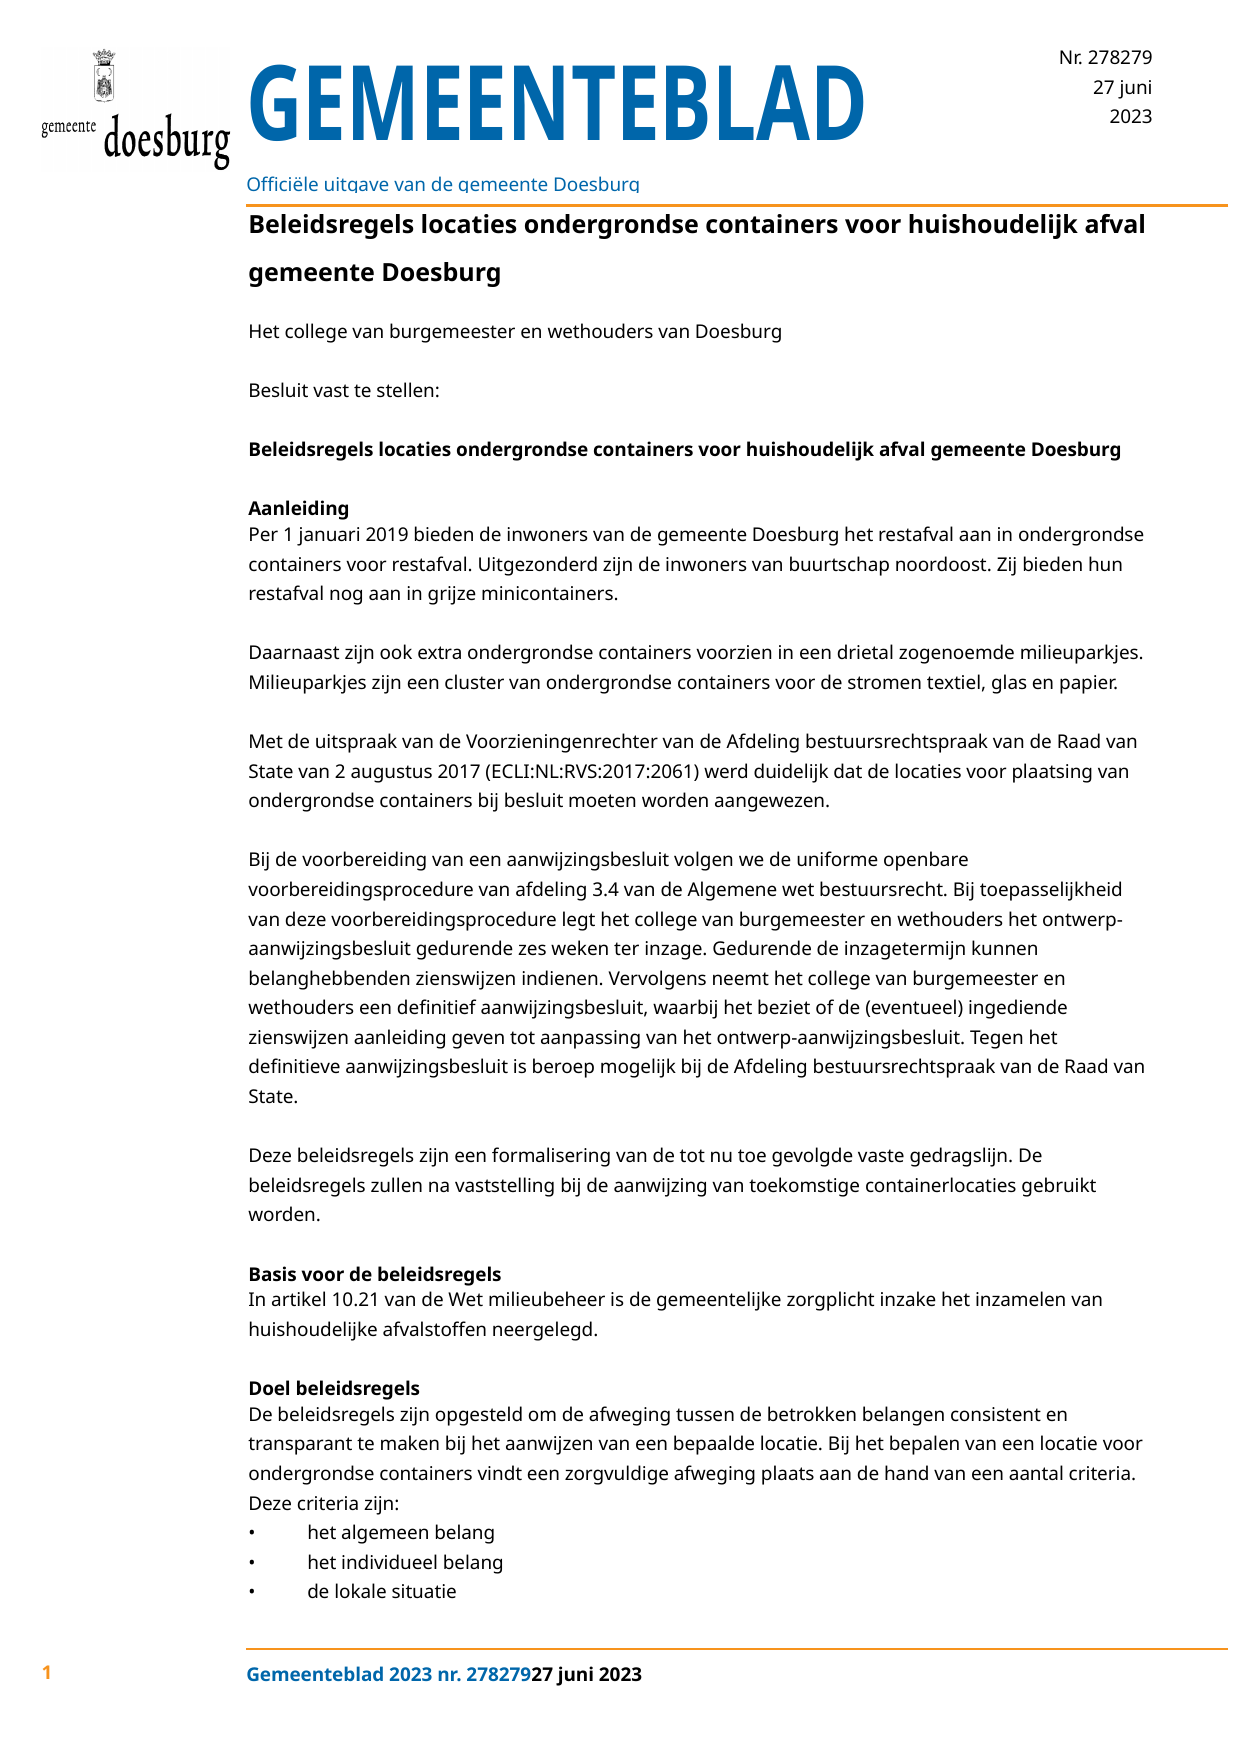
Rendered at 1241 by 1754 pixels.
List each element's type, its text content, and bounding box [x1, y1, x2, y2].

text Beleidsregels locaties ondergrondse containers voor huishoudelijk afval gemeente Doesburg [248, 436, 1152, 462]
list de lokale situatie [248, 1578, 1152, 1604]
text Daarnaast zijn ook extra ondergrondse containers voorzien in een drietal zogenoemde milieuparkjes. Milieuparkjes zijn een cluster van ondergrondse containers voor de stromen textiel, glas en papier. [248, 639, 1152, 695]
text Beleidsregels locaties ondergrondse containers voor huishoudelijk afval gemeente Doesburg [248, 207, 1152, 288]
text Basis voor de beleidsregels [248, 1261, 1152, 1286]
text Bij de voorbereiding van een aanwijzingsbesluit volgen we de uniforme openbare voorbereidingsprocedure van afdeling 3.4 van de Algemene wet bestuursrecht. Bij toepasselijkheid van deze voorbereidingsprocedure legt het college van burgemeester en wethouders het ontwerp-aanwijzingsbesluit gedurende zes weken ter inzage. Gedurende de inzagetermijn kunnen belanghebbenden zienswijzen indienen. Vervolgens neemt het college van burgemeester en wethouders een definitief aanwijzingsbesluit, waarbij het beziet of de (eventueel) ingediende zienswijzen aanleiding geven tot aanpassing van het ontwerp-aanwijzingsbesluit. Tegen het definitieve aanwijzingsbesluit is beroep mogelijk bij de Afdeling bestuursrechtspraak van de Raad van State. [248, 847, 1152, 1109]
text Het college van burgemeester en wethouders van Doesburg [248, 318, 1152, 344]
text Besluit vast te stellen: [248, 377, 1152, 403]
list het algemeen belang [248, 1519, 1152, 1545]
list het individueel belang [248, 1549, 1152, 1574]
text De beleidsregels zijn opgesteld om de afweging tussen de betrokken belangen consistent en transparant te maken bij het aanwijzen van een bepaalde locatie. Bij het bepalen van een locatie voor ondergrondse containers vindt een zorgvuldige afweging plaats aan de hand van een aantal criteria. Deze criteria zijn: [248, 1401, 1152, 1515]
text Per 1 januari 2019 bieden de inwoners van de gemeente Doesburg het restafval aan in ondergrondse containers voor restafval. Uitgezonderd zijn de inwoners van buurtschap noordoost. Zij bieden hun restafval nog aan in grijze minicontainers. [248, 521, 1152, 606]
picture [41, 47, 231, 172]
text In artikel 10.21 van de Wet milieubeheer is de gemeentelijke zorgplicht inzake het inzamelen van huishoudelijke afvalstoffen neergelegd. [248, 1286, 1152, 1342]
text Met de uitspraak van de Voorzieningenrechter van de Afdeling bestuursrechtspraak van de Raad van State van 2 augustus 2017 (ECLI:NL:RVS:2017:2061) werd duidelijk dat de locaties voor plaatsing van ondergrondse containers bij besluit moeten worden aangewezen. [248, 728, 1152, 813]
text Aanleiding [248, 495, 1152, 521]
text Deze beleidsregels zijn een formalisering van de tot nu toe gevolgde vaste gedragslijn. De beleidsregels zullen na vaststelling bij de aanwijzing van toekomstige containerlocaties gebruikt worden. [248, 1142, 1152, 1227]
text Doel beleidsregels [248, 1375, 1152, 1401]
